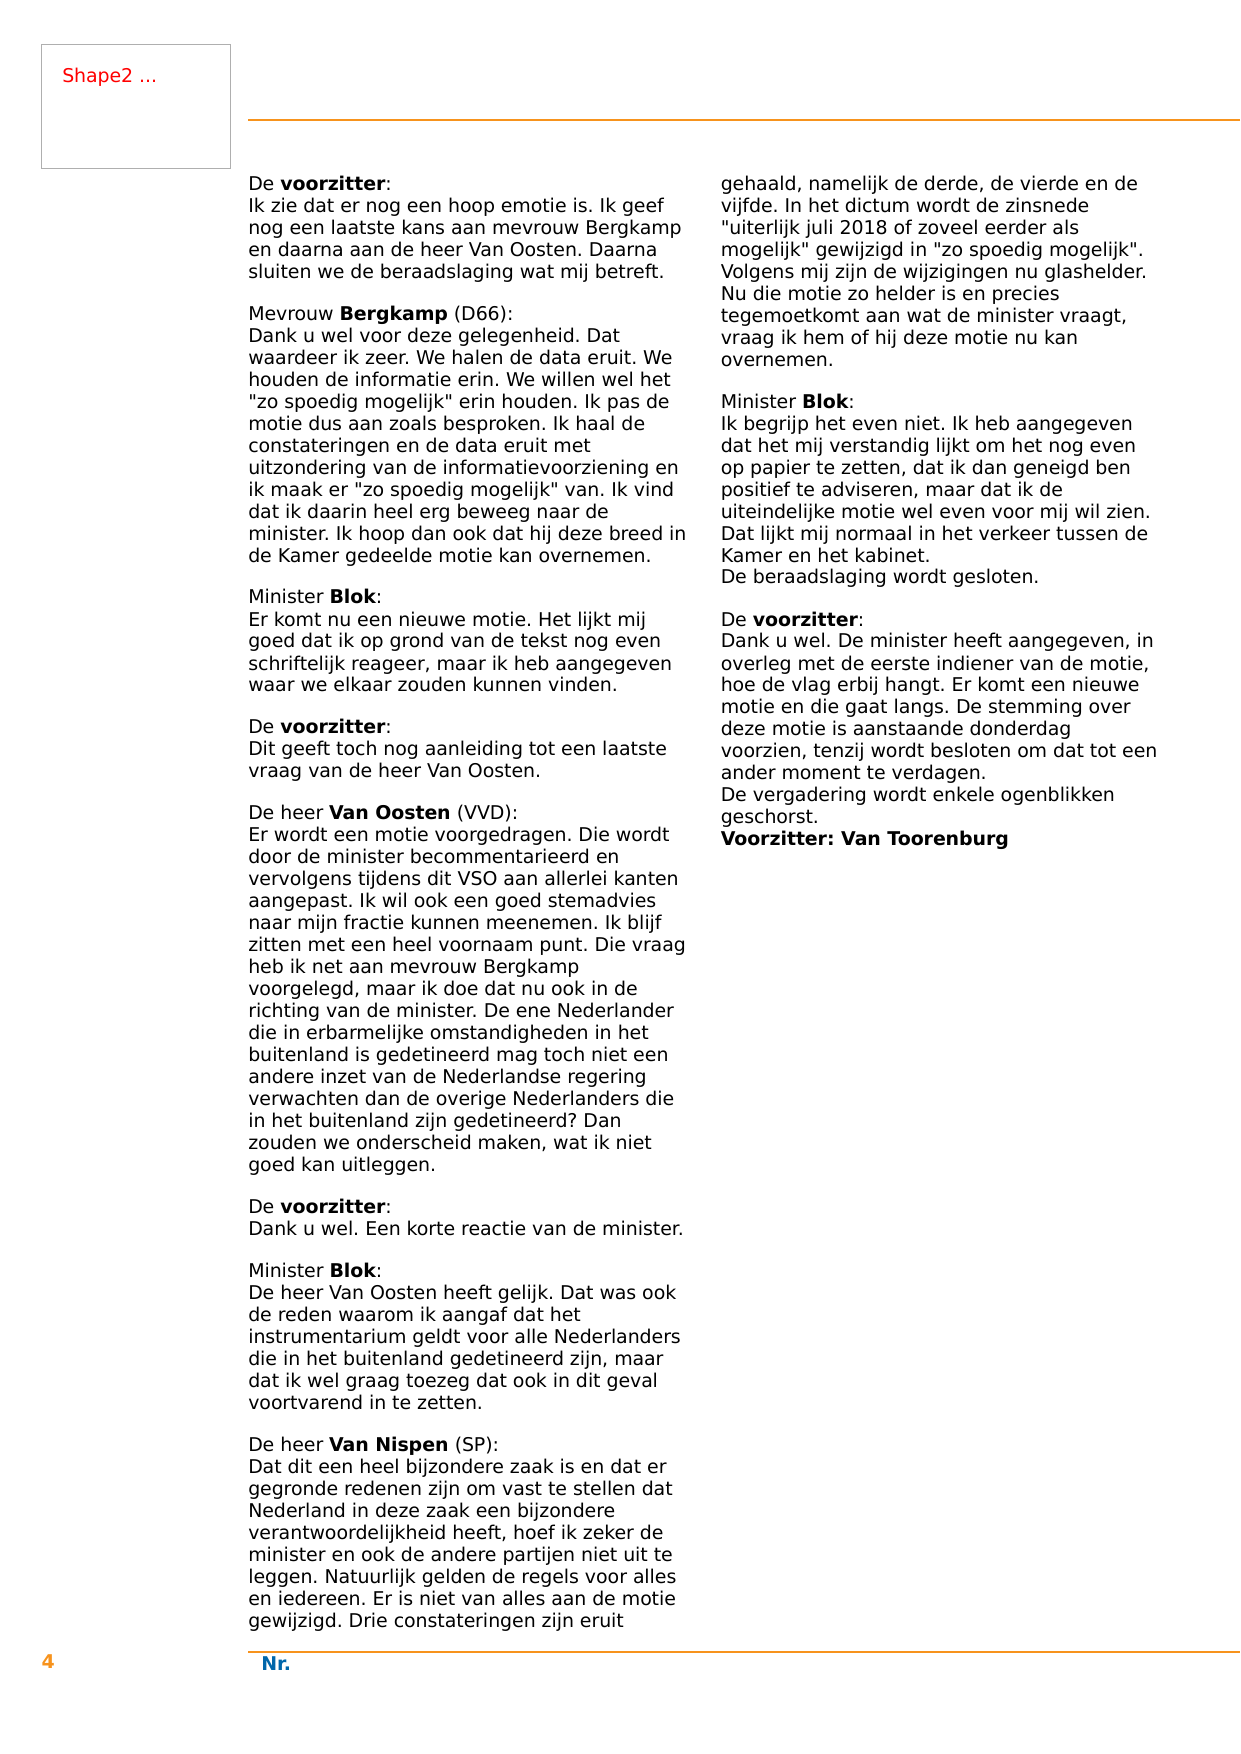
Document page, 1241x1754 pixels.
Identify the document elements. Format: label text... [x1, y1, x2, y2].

text De heer Van Oosten (VVD): [248, 802, 691, 824]
text Er wordt een motie voorgedragen. Die wordt door de minister becommentarieerd en vervolgens tijdens dit VSO aan allerlei kanten aangepast. Ik wil ook een goed stemadvies naar mijn fractie kunnen meenemen. Ik blijf zitten met een heel voornaam punt. Die vraag heb ik net aan mevrouw Bergkamp voorgelegd, maar ik doe dat nu ook in de richting van de minister. De ene Nederlander die in erbarmelijke omstandigheden in het buitenland is gedetineerd mag toch niet een andere inzet van de Nederlandse regering verwachten dan de overige Nederlanders die in het buitenland zijn gedetineerd? Dan zouden we onderscheid maken, wat ik niet goed kan uitleggen. [248, 824, 691, 1176]
text De heer Van Oosten heeft gelijk. Dat was ook de reden waarom ik aangaf dat het instrumentarium geldt voor alle Nederlanders die in het buitenland gedetineerd zijn, maar dat ik wel graag toezeg dat ook in dit geval voortvarend in te zetten. [248, 1282, 691, 1414]
text Mevrouw Bergkamp (D66): [248, 303, 691, 325]
text De voorzitter: [248, 173, 691, 195]
text Minister Blok: [721, 391, 1163, 413]
text Minister Blok: [248, 1260, 691, 1282]
text Dank u wel. Een korte reactie van de minister. [248, 1218, 691, 1240]
text gehaald, namelijk de derde, de vierde en de vijfde. In het dictum wordt de zinsnede "uiterlijk juli 2018 of zoveel eerder als mogelijk" gewijzigd in "zo spoedig mogelijk". Volgens mij zijn de wijzigingen nu glashelder. Nu die motie zo helder is en precies tegemoetkomt aan wat de minister vraagt, vraag ik hem of hij deze motie nu kan overnemen. [721, 173, 1163, 371]
text Dank u wel. De minister heeft aangegeven, in overleg met de eerste indiener van de motie, hoe de vlag erbij hangt. Er komt een nieuwe motie en die gaat langs. De stemming over deze motie is aanstaande donderdag voorzien, tenzij wordt besloten om dat tot een ander moment te verdagen. [721, 630, 1163, 784]
text De heer Van Nispen (SP): [248, 1434, 691, 1456]
text Minister Blok: [248, 586, 691, 608]
text Voorzitter: Van Toorenburg [721, 828, 1163, 850]
text Er komt nu een nieuwe motie. Het lijkt mij goed dat ik op grond van de tekst nog even schriftelijk reageer, maar ik heb aangegeven waar we elkaar zouden kunnen vinden. [248, 608, 691, 696]
text De vergadering wordt enkele ogenblikken geschorst. [721, 784, 1163, 828]
text Dat dit een heel bijzondere zaak is en dat er gegronde redenen zijn om vast te stellen dat Nederland in deze zaak een bijzondere verantwoordelijkheid heeft, hoef ik zeker de minister en ook de andere partijen niet uit te leggen. Natuurlijk gelden de regels voor alles en iedereen. Er is niet van alles aan de motie gewijzigd. Drie constateringen zijn eruit [248, 1456, 691, 1632]
text De voorzitter: [248, 1196, 691, 1218]
text Ik zie dat er nog een hoop emotie is. Ik geef nog een laatste kans aan mevrouw Bergkamp en daarna aan de heer Van Oosten. Daarna sluiten we de beraadslaging wat mij betreft. [248, 195, 691, 283]
text De voorzitter: [248, 716, 691, 738]
text De voorzitter: [721, 608, 1163, 630]
text Ik begrijp het even niet. Ik heb aangegeven dat het mij verstandig lijkt om het nog even op papier te zetten, dat ik dan geneigd ben positief te adviseren, maar dat ik de uiteindelijke motie wel even voor mij wil zien. Dat lijkt mij normaal in het verkeer tussen de Kamer en het kabinet. [721, 413, 1163, 566]
text Dit geeft toch nog aanleiding tot een laatste vraag van de heer Van Oosten. [248, 738, 691, 782]
text Dank u wel voor deze gelegenheid. Dat waardeer ik zeer. We halen de data eruit. We houden de informatie erin. We willen wel het "zo spoedig mogelijk" erin houden. Ik pas de motie dus aan zoals besproken. Ik haal de constateringen en de data eruit met uitzondering van de informatievoorziening en ik maak er "zo spoedig mogelijk" van. Ik vind dat ik daarin heel erg beweeg naar de minister. Ik hoop dan ook dat hij deze breed in de Kamer gedeelde motie kan overnemen. [248, 325, 691, 566]
text De beraadslaging wordt gesloten. [721, 566, 1163, 588]
